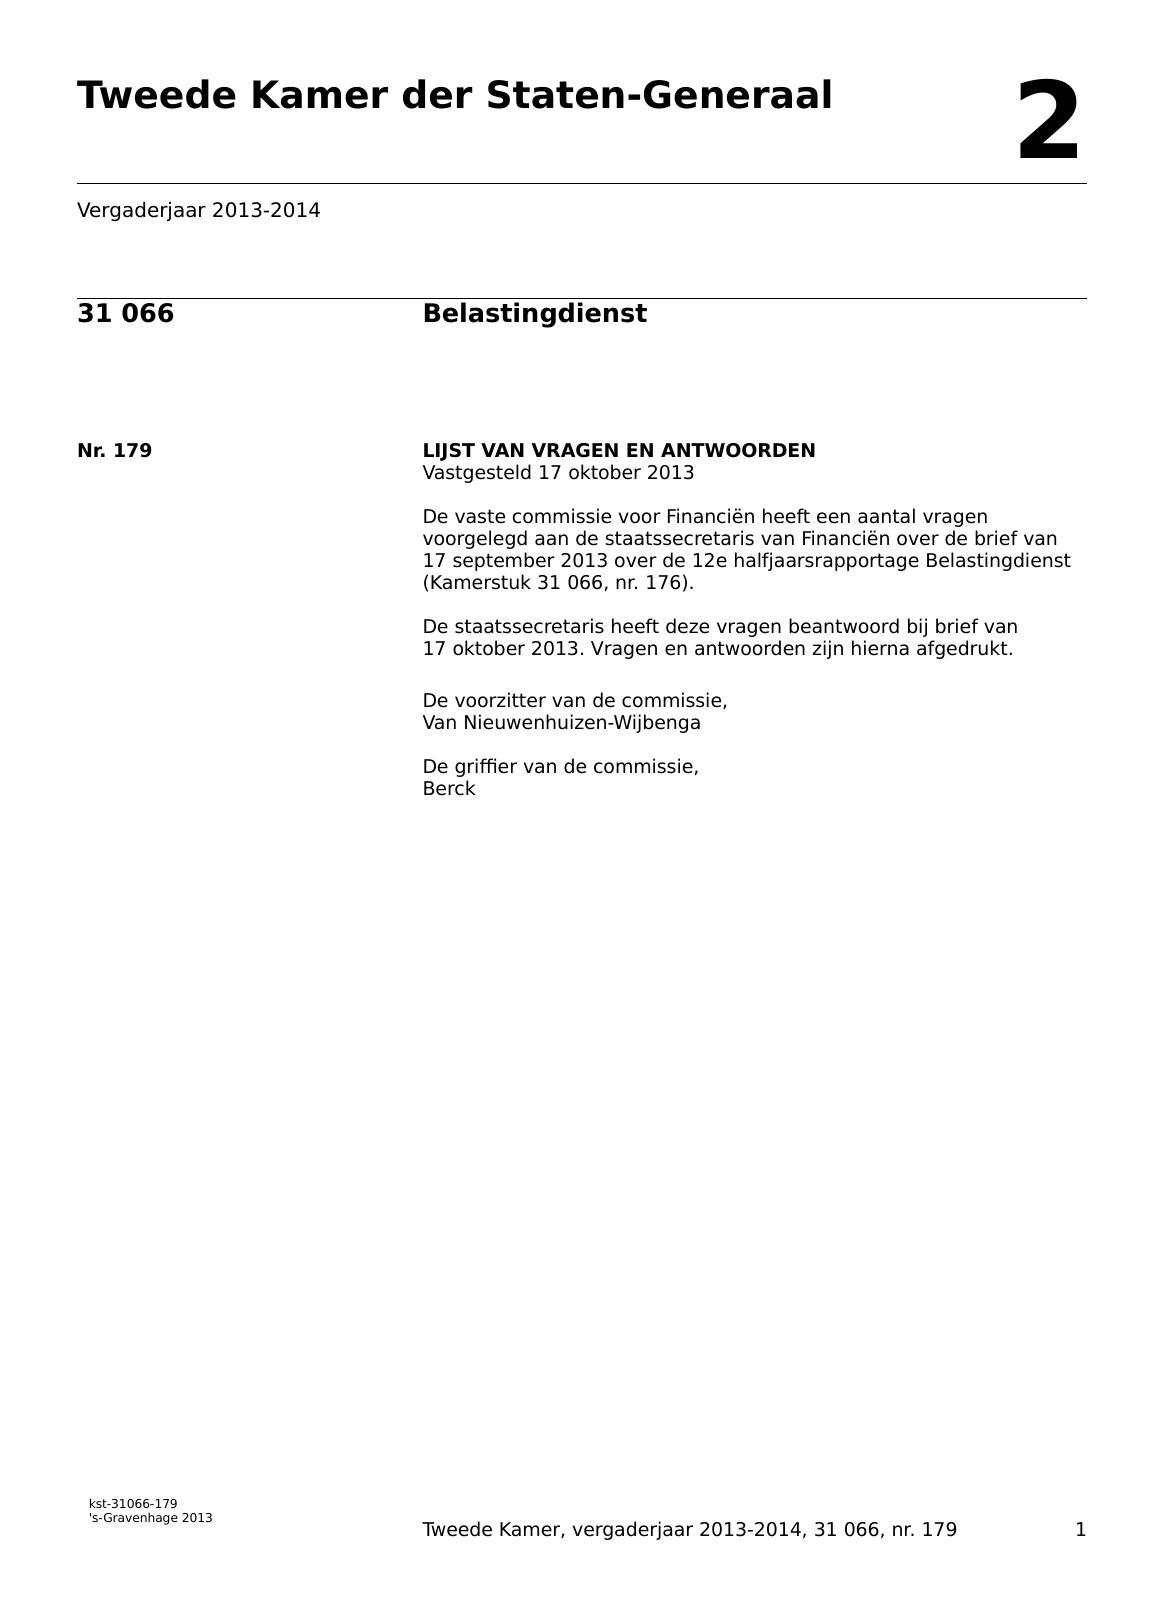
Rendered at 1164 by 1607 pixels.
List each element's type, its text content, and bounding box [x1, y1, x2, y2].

text De staatssecretaris heeft deze vragen beantwoord bij brief van 17 oktober 2013. Vragen en antwoorden zijn hierna afgedrukt. [422, 616, 1087, 660]
text kst-31066-179 [88, 1497, 323, 1511]
text Vastgesteld 17 oktober 2013 [422, 462, 1087, 484]
subtitle 31 066 Belastingdienst [77, 299, 1087, 329]
text De griffier van de commissie, Berck [422, 756, 1087, 800]
table_cell Vergaderjaar 2013-2014 [77, 184, 1087, 298]
table_header Tweede Kamer der Staten-Generaal [77, 59, 886, 183]
text 's-Gravenhage 2013 [88, 1511, 323, 1525]
table_header 2 [886, 59, 1087, 183]
subtitle Nr. 179 LIJST VAN VRAGEN EN ANTWOORDEN [77, 440, 1087, 462]
text De voorzitter van de commissie, Van Nieuwenhuizen-Wijbenga [422, 690, 1087, 734]
text De vaste commissie voor Financiën heeft een aantal vragen voorgelegd aan de staatssecretaris van Financiën over de brief van 17 september 2013 over de 12e halfjaarsrapportage Belastingdienst (Kamerstuk 31 066, nr. 176). [422, 506, 1087, 594]
